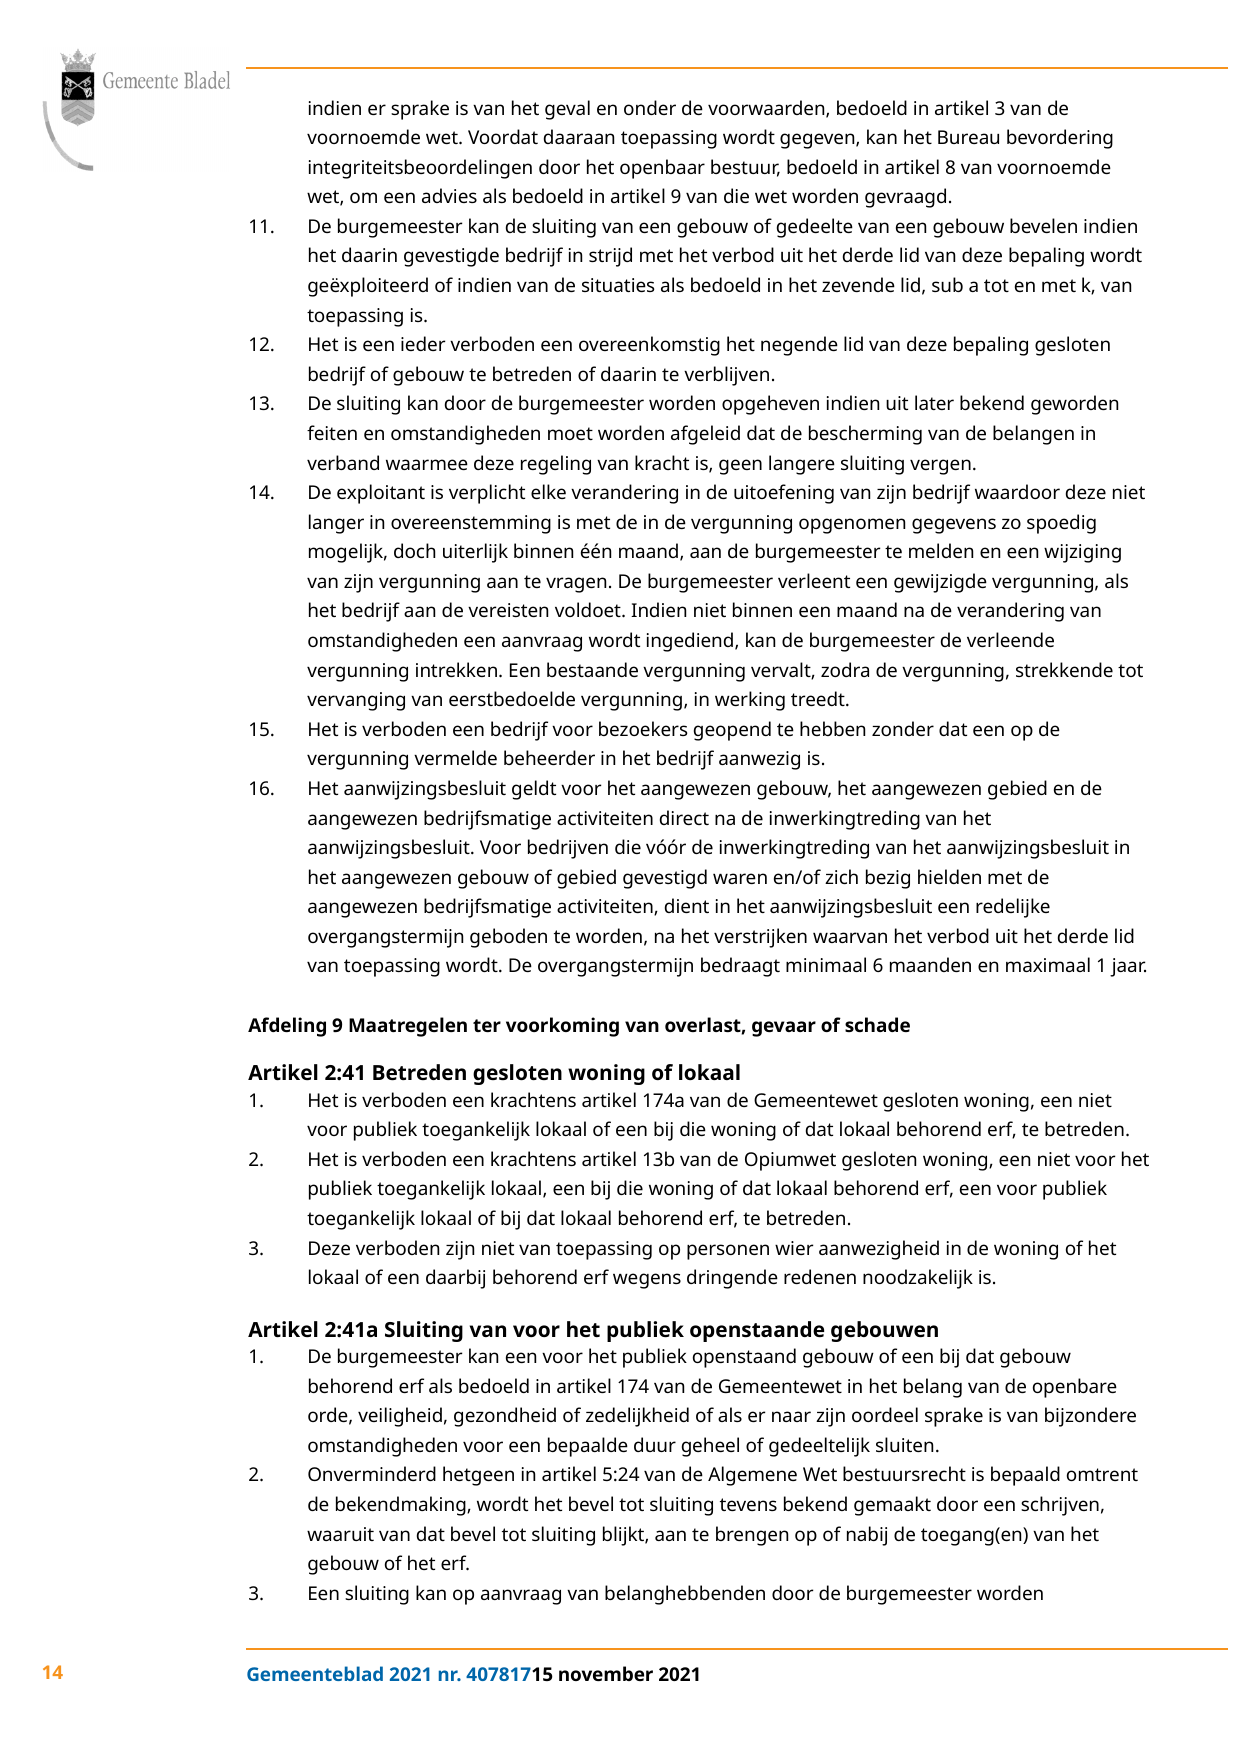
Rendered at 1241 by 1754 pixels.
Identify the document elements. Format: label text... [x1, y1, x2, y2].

list De burgemeester kan een voor het publiek openstaand gebouw of een bij dat gebouw behorend erf als bedoeld in artikel 174 van de Gemeentewet in het belang van de openbare orde, veiligheid, gezondheid of zedelijkheid of als er naar zijn oordeel sprake is van bijzondere omstandigheden voor een bepaalde duur geheel of gedeeltelijk sluiten. [248, 1343, 1152, 1458]
list Onverminderd hetgeen in artikel 5:24 van de Algemene Wet bestuursrecht is bepaald omtrent de bekendmaking, wordt het bevel tot sluiting tevens bekend gemaakt door een schrijven, waaruit van dat bevel tot sluiting blijkt, aan te brengen op of nabij de toegang(en) van het gebouw of het erf. [248, 1462, 1152, 1576]
list Het is verboden een bedrijf voor bezoekers geopend te hebben zonder dat een op de vergunning vermelde beheerder in het bedrijf aanwezig is. [248, 716, 1152, 771]
text Afdeling 9 Maatregelen ter voorkoming van overlast, gevaar of schade [248, 1012, 1152, 1038]
list indien er sprake is van het geval en onder de voorwaarden, bedoeld in artikel 3 van de voornoemde wet. Voordat daaraan toepassing wordt gegeven, kan het Bureau bevordering integriteitsbeoordelingen door het openbaar bestuur, bedoeld in artikel 8 van voornoemde wet, om een advies als bedoeld in artikel 9 van die wet worden gevraagd. [248, 95, 1152, 209]
list De burgemeester kan de sluiting van een gebouw of gedeelte van een gebouw bevelen indien het daarin gevestigde bedrijf in strijd met het verbod uit het derde lid van deze bepaling wordt geëxploiteerd of indien van de situaties als bedoeld in het zevende lid, sub a tot en met k, van toepassing is. [248, 213, 1152, 328]
list Deze verboden zijn niet van toepassing op personen wier aanwezigheid in de woning of het lokaal of een daarbij behorend erf wegens dringende redenen noodzakelijk is. [248, 1235, 1152, 1290]
list De sluiting kan door de burgemeester worden opgeheven indien uit later bekend geworden feiten en omstandigheden moet worden afgeleid dat de bescherming van de belangen in verband waarmee deze regeling van kracht is, geen langere sluiting vergen. [248, 391, 1152, 476]
list De exploitant is verplicht elke verandering in de uitoefening van zijn bedrijf waardoor deze niet langer in overeenstemming is met de in de vergunning opgenomen gegevens zo spoedig mogelijk, doch uiterlijk binnen één maand, aan de burgemeester te melden en een wijziging van zijn vergunning aan te vragen. De burgemeester verleent een gewijzigde vergunning, als het bedrijf aan de vereisten voldoet. Indien niet binnen een maand na de verandering van omstandigheden een aanvraag wordt ingediend, kan de burgemeester de verleende vergunning intrekken. Een bestaande vergunning vervalt, zodra de vergunning, strekkende tot vervanging van eerstbedoelde vergunning, in werking treedt. [248, 479, 1152, 712]
list Het is een ieder verboden een overeenkomstig het negende lid van deze bepaling gesloten bedrijf of gebouw te betreden of daarin te verblijven. [248, 331, 1152, 387]
list Het is verboden een krachtens artikel 13b van de Opiumwet gesloten woning, een niet voor het publiek toegankelijk lokaal, een bij die woning of dat lokaal behorend erf, een voor publiek toegankelijk lokaal of bij dat lokaal behorend erf, te betreden. [248, 1146, 1152, 1231]
list Het is verboden een krachtens artikel 174a van de Gemeentewet gesloten woning, een niet voor publiek toegankelijk lokaal of een bij die woning of dat lokaal behorend erf, te betreden. [248, 1087, 1152, 1142]
text Artikel 2:41 Betreden gesloten woning of lokaal [248, 1058, 1152, 1087]
text Artikel 2:41a Sluiting van voor het publiek openstaande gebouwen [248, 1315, 1152, 1343]
list Het aanwijzingsbesluit geldt voor het aangewezen gebouw, het aangewezen gebied en de aangewezen bedrijfsmatige activiteiten direct na de inwerkingtreding van het aanwijzingsbesluit. Voor bedrijven die vóór de inwerkingtreding van het aanwijzingsbesluit in het aangewezen gebouw of gebied gevestigd waren en/of zich bezig hielden met de aangewezen bedrijfsmatige activiteiten, dient in het aanwijzingsbesluit een redelijke overgangstermijn geboden te worden, na het verstrijken waarvan het verbod uit het derde lid van toepassing wordt. De overgangstermijn bedraagt minimaal 6 maanden en maximaal 1 jaar. [248, 775, 1152, 978]
list Een sluiting kan op aanvraag van belanghebbenden door de burgemeester worden [248, 1580, 1152, 1606]
picture [41, 47, 231, 172]
